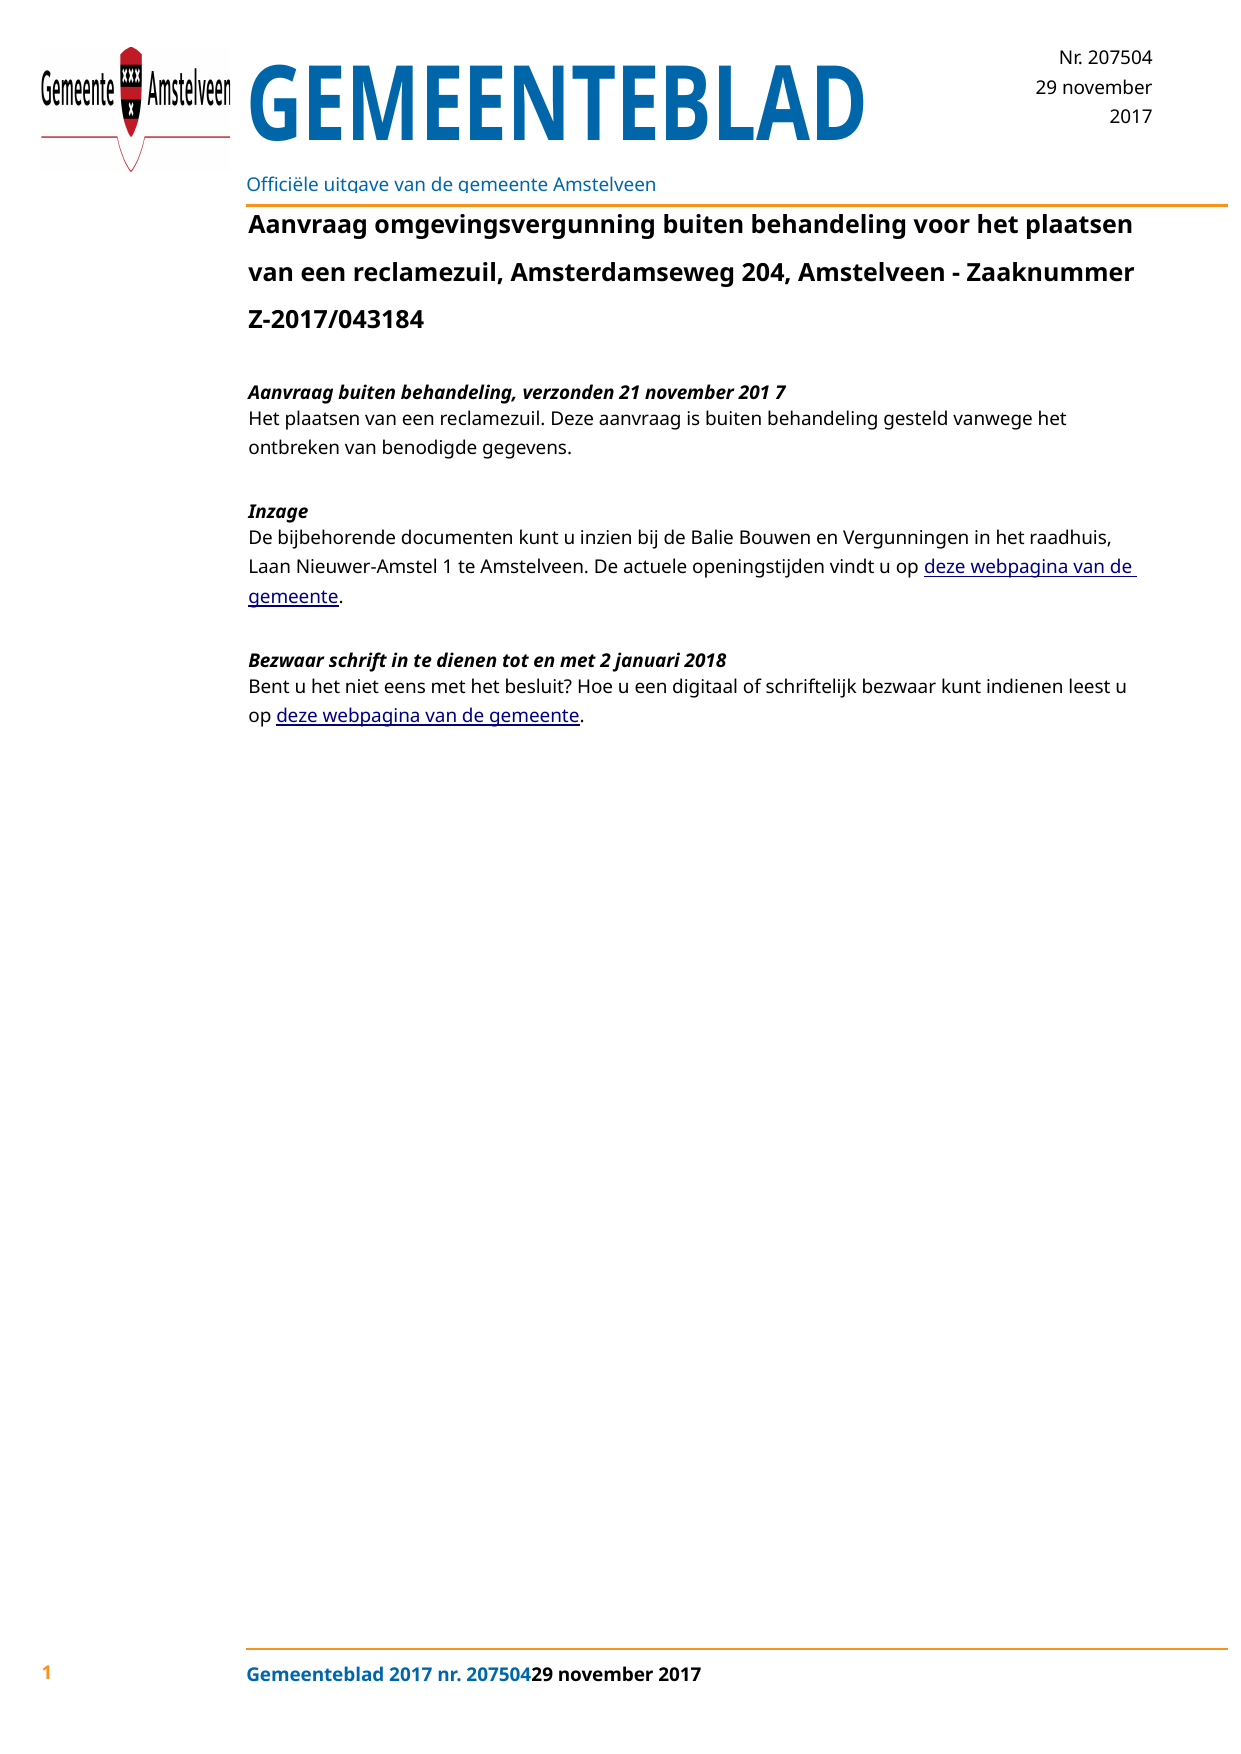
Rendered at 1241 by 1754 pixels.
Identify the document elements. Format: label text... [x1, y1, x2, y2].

text Bezwaar schrift in te dienen tot en met 2 januari 2018 [248, 647, 1152, 673]
text Aanvraag buiten behandeling, verzonden 21 november 201 7 [248, 379, 1152, 405]
text Aanvraag omgevingsvergunning buiten behandeling voor het plaatsen van een reclamezuil, Amsterdamseweg 204, Amstelveen - Zaaknummer Z-2017/043184 [248, 207, 1152, 336]
picture [41, 47, 231, 172]
text Inzage [248, 498, 1152, 524]
text Bent u het niet eens met het besluit? Hoe u een digitaal of schriftelijk bezwaar kunt indienen leest u op deze webpagina van de gemeente. [248, 673, 1152, 728]
text Het plaatsen van een reclamezuil. Deze aanvraag is buiten behandeling gesteld vanwege het ontbreken van benodigde gegevens. [248, 405, 1152, 460]
text De bijbehorende documenten kunt u inzien bij de Balie Bouwen en Vergunningen in het raadhuis, Laan Nieuwer-Amstel 1 te Amstelveen. De actuele openingstijden vindt u op deze webpagina van de gemeente. [248, 524, 1152, 609]
